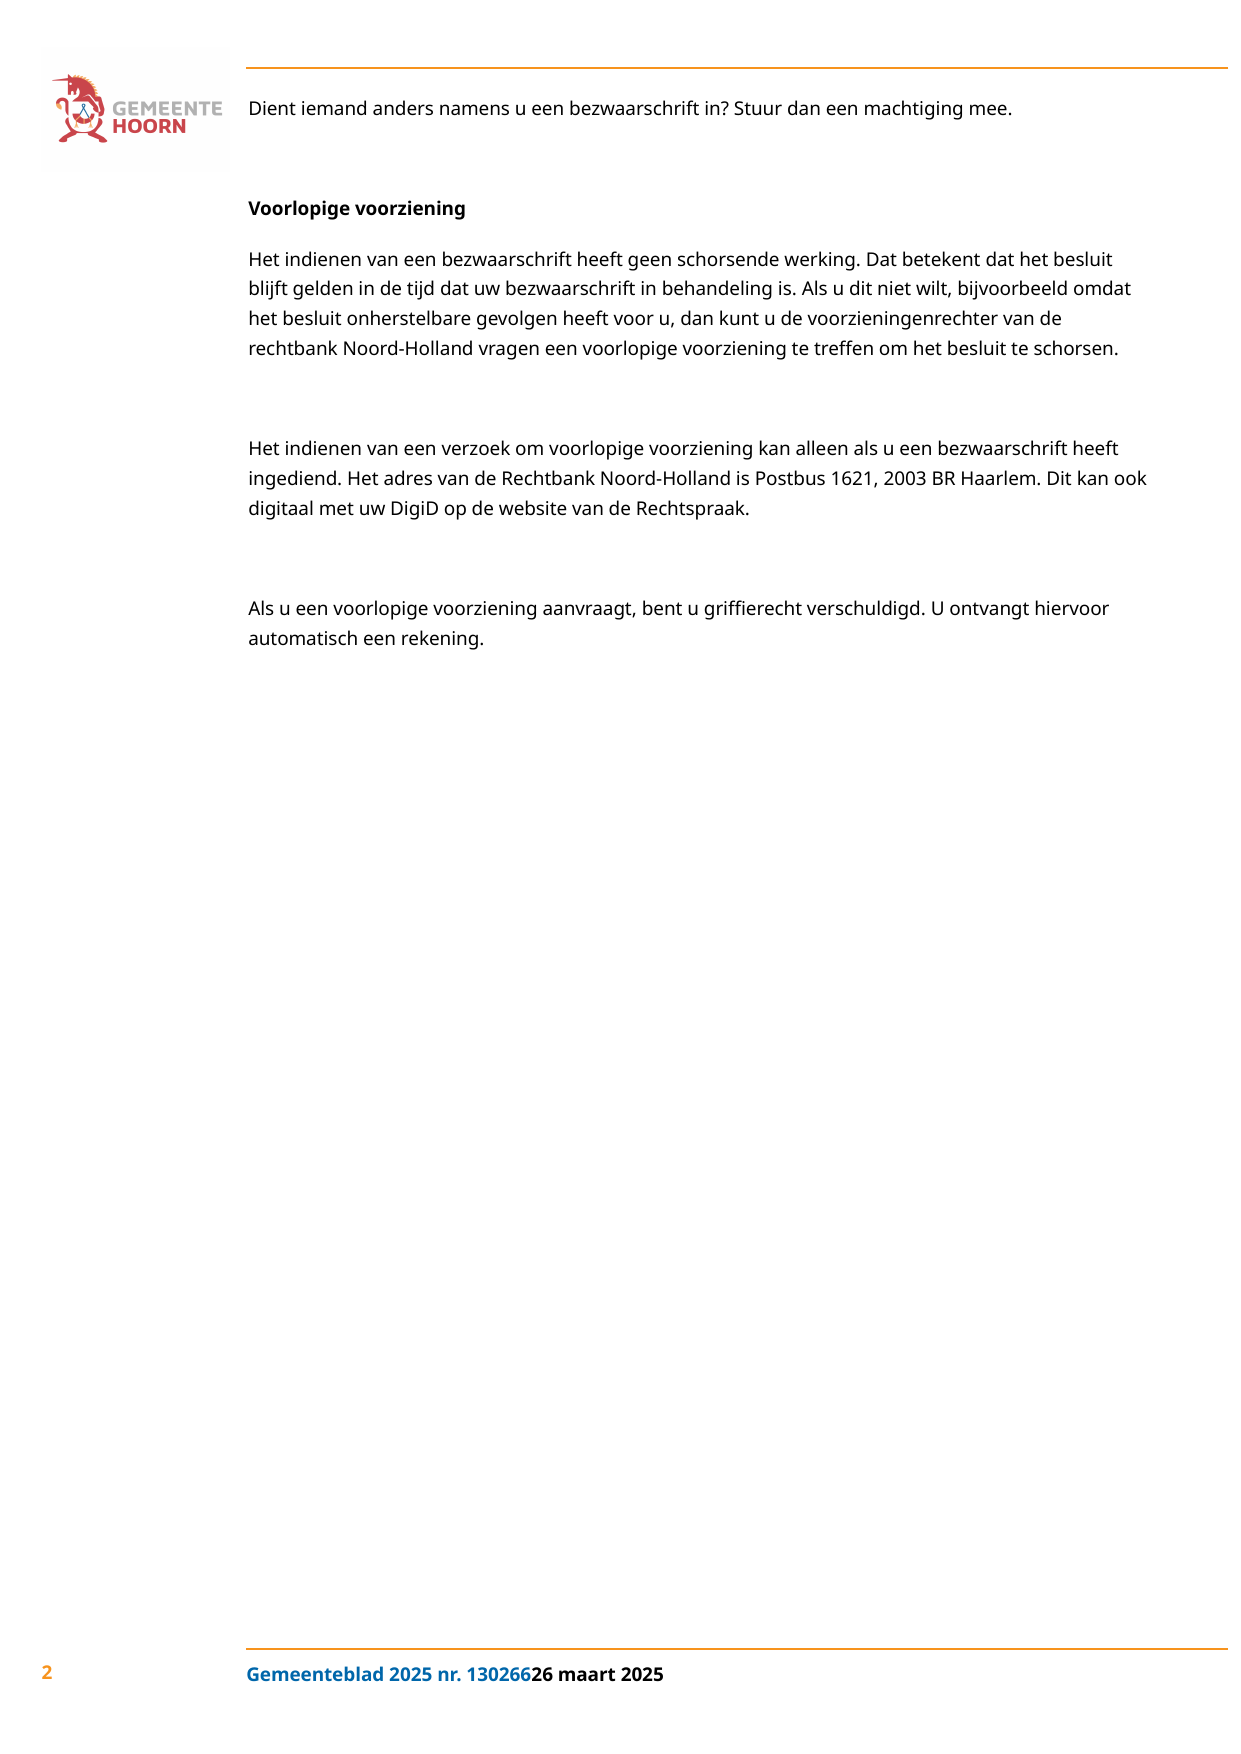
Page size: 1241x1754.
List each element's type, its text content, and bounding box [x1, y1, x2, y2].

text Het indienen van een verzoek om voorlopige voorziening kan alleen als u een bezwaarschrift heeft ingediend. Het adres van de Rechtbank Noord-Holland is Postbus 1621, 2003 BR Haarlem. Dit kan ook digitaal met uw DigiD op de website van de Rechtspraak. [248, 436, 1152, 521]
text Dient iemand anders namens u een bezwaarschrift in? Stuur dan een machtiging mee. [248, 95, 1152, 121]
text Voorlopige voorziening [248, 196, 1152, 221]
text Als u een voorlopige voorziening aanvraagt, bent u griffierecht verschuldigd. U ontvangt hiervoor automatisch een rekening. [248, 596, 1152, 651]
picture [41, 47, 231, 172]
text Het indienen van een bezwaarschrift heeft geen schorsende werking. Dat betekent dat het besluit blijft gelden in de tijd dat uw bezwaarschrift in behandeling is. Als u dit niet wilt, bijvoorbeeld omdat het besluit onherstelbare gevolgen heeft voor u, dan kunt u de voorzieningenrechter van de rechtbank Noord-Holland vragen een voorlopige voorziening te treffen om het besluit te schorsen. [248, 246, 1152, 361]
